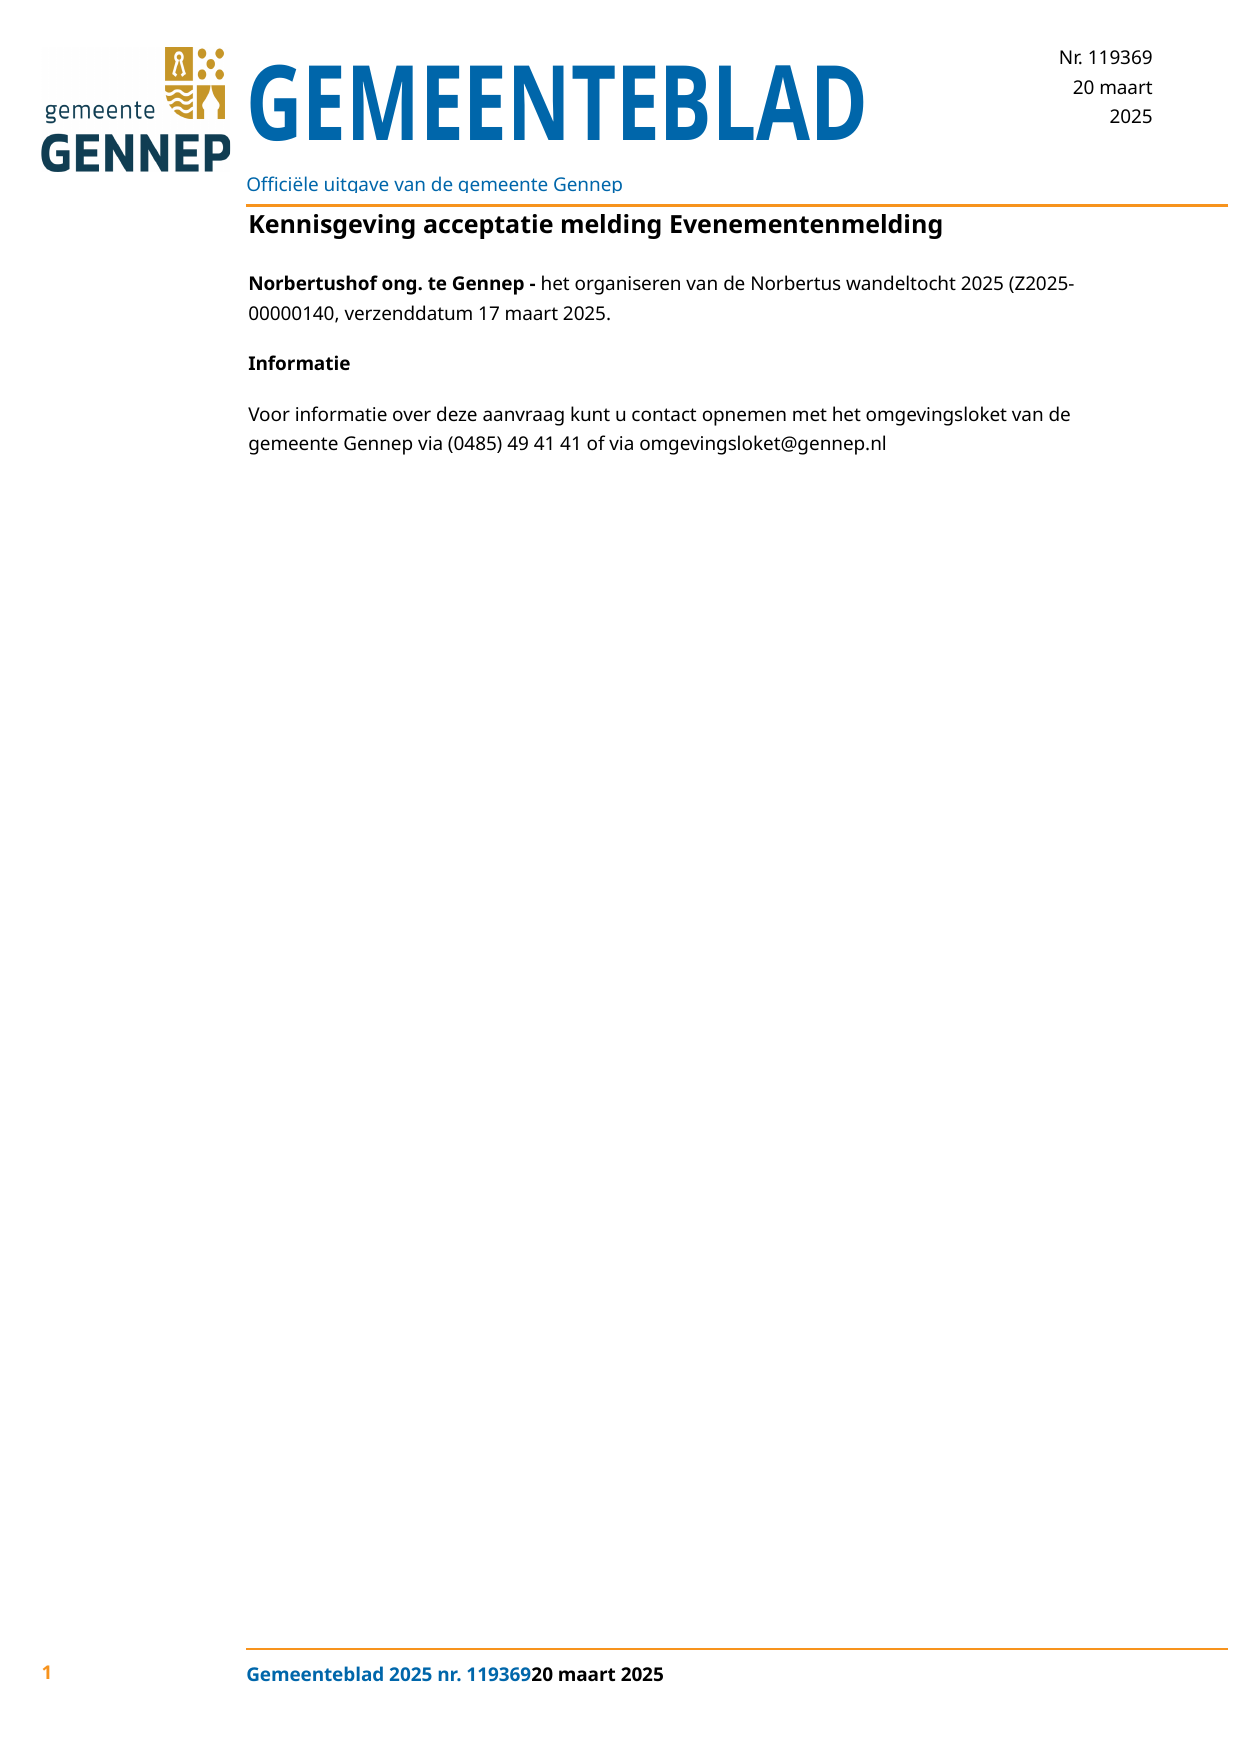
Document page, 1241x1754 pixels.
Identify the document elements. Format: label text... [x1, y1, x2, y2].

text Informatie [248, 350, 1152, 376]
text Voor informatie over deze aanvraag kunt u contact opnemen met het omgevingsloket van de gemeente Gennep via (0485) 49 41 41 of via omgevingsloket@gennep.nl [248, 401, 1152, 456]
picture [41, 47, 231, 172]
text Kennisgeving acceptatie melding Evenementenmelding [248, 207, 1152, 241]
text Norbertushof ong. te Gennep - het organiseren van de Norbertus wandeltocht 2025 (Z2025-00000140, verzenddatum 17 maart 2025. [248, 270, 1152, 326]
